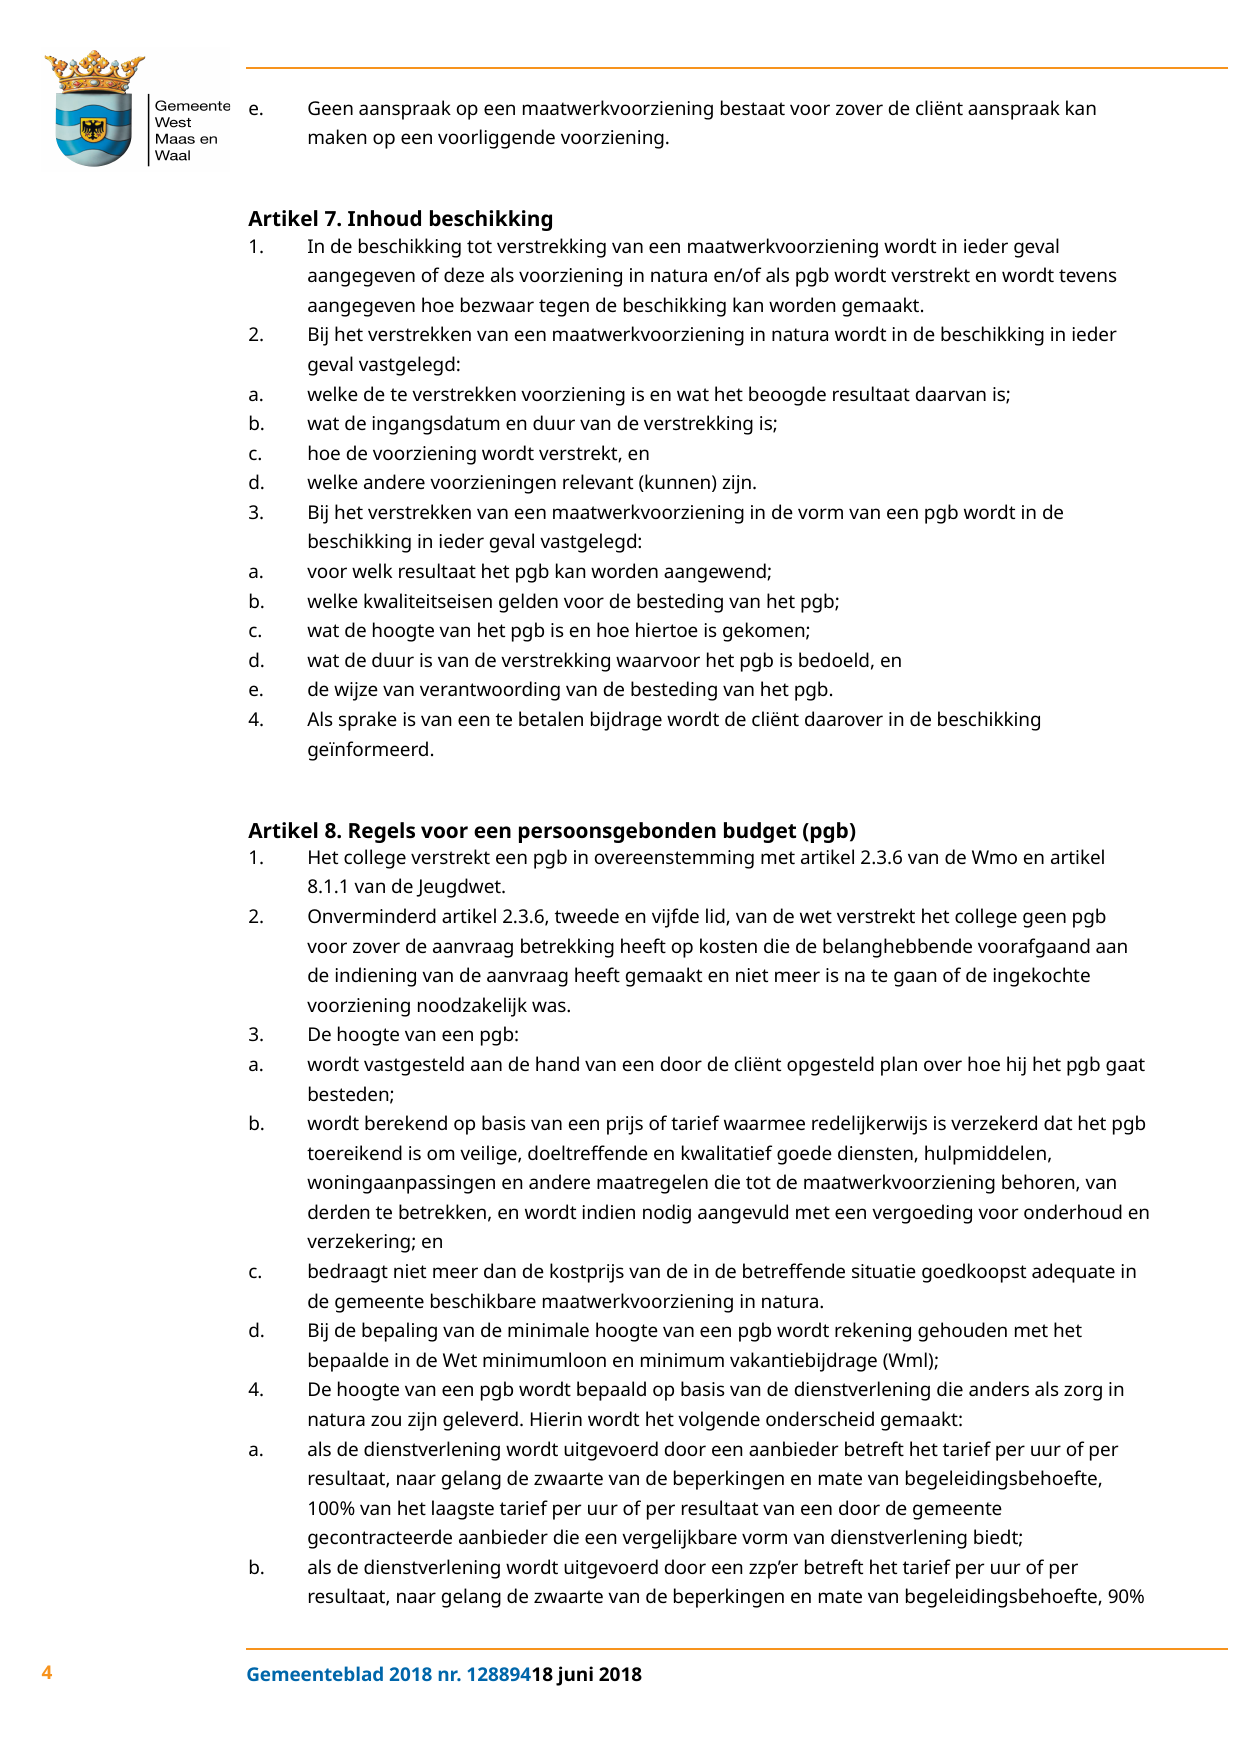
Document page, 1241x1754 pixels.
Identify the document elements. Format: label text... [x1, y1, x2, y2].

list als de dienstverlening wordt uitgevoerd door een aanbieder betreft het tarief per uur of per resultaat, naar gelang de zwaarte van de beperkingen en mate van begeleidingsbehoefte, 100% van het laagste tarief per uur of per resultaat van een door de gemeente gecontracteerde aanbieder die een vergelijkbare vorm van dienstverlening biedt; [248, 1436, 1152, 1550]
list Geen aanspraak op een maatwerkvoorziening bestaat voor zover de cliënt aanspraak kan maken op een voorliggende voorziening. [248, 95, 1152, 150]
picture [41, 47, 231, 172]
list Onverminderd artikel 2.3.6, tweede en vijfde lid, van de wet verstrekt het college geen pgb voor zover de aanvraag betrekking heeft op kosten die de belanghebbende voorafgaand aan de indiening van de aanvraag heeft gemaakt en niet meer is na te gaan of de ingekochte voorziening noodzakelijk was. [248, 903, 1152, 1018]
text Artikel 8. Regels voor een persoonsgebonden budget (pgb) [248, 816, 1152, 844]
list voor welk resultaat het pgb kan worden aangewend; [248, 558, 1152, 584]
list als de dienstverlening wordt uitgevoerd door een zzp’er betreft het tarief per uur of per resultaat, naar gelang de zwaarte van de beperkingen en mate van begeleidingsbehoefte, 90% [248, 1554, 1152, 1609]
text Artikel 7. Inhoud beschikking [248, 204, 1152, 233]
list welke andere voorzieningen relevant (kunnen) zijn. [248, 469, 1152, 495]
list Als sprake is van een te betalen bijdrage wordt de cliënt daarover in de beschikking geïnformeerd. [248, 706, 1152, 761]
list wordt vastgesteld aan de hand van een door de cliënt opgesteld plan over hoe hij het pgb gaat besteden; [248, 1051, 1152, 1107]
list Bij het verstrekken van een maatwerkvoorziening in natura wordt in de beschikking in ieder geval vastgelegd: [248, 322, 1152, 377]
list Bij de bepaling van de minimale hoogte van een pgb wordt rekening gehouden met het bepaalde in de Wet minimumloon en minimum vakantiebijdrage (Wml); [248, 1317, 1152, 1373]
list hoe de voorziening wordt verstrekt, en [248, 440, 1152, 466]
list Bij het verstrekken van een maatwerkvoorziening in de vorm van een pgb wordt in de beschikking in ieder geval vastgelegd: [248, 499, 1152, 554]
list Het college verstrekt een pgb in overeenstemming met artikel 2.3.6 van de Wmo en artikel 8.1.1 van de Jeugdwet. [248, 844, 1152, 899]
list wat de hoogte van het pgb is en hoe hiertoe is gekomen; [248, 617, 1152, 643]
list wat de ingangsdatum en duur van de verstrekking is; [248, 410, 1152, 436]
list bedraagt niet meer dan de kostprijs van de in de betreffende situatie goedkoopst adequate in de gemeente beschikbare maatwerkvoorziening in natura. [248, 1258, 1152, 1314]
list de wijze van verantwoording van de besteding van het pgb. [248, 677, 1152, 702]
list In de beschikking tot verstrekking van een maatwerkvoorziening wordt in ieder geval aangegeven of deze als voorziening in natura en/of als pgb wordt verstrekt en wordt tevens aangegeven hoe bezwaar tegen de beschikking kan worden gemaakt. [248, 233, 1152, 318]
list De hoogte van een pgb: [248, 1022, 1152, 1047]
list welke kwaliteitseisen gelden voor de besteding van het pgb; [248, 588, 1152, 613]
list wordt berekend op basis van een prijs of tarief waarmee redelijkerwijs is verzekerd dat het pgb toereikend is om veilige, doeltreffende en kwalitatief goede diensten, hulpmiddelen, woningaanpassingen en andere maatregelen die tot de maatwerkvoorziening behoren, van derden te betrekken, en wordt indien nodig aangevuld met een vergoeding voor onderhoud en verzekering; en [248, 1110, 1152, 1254]
list wat de duur is van de verstrekking waarvoor het pgb is bedoeld, en [248, 647, 1152, 673]
list welke de te verstrekken voorziening is en wat het beoogde resultaat daarvan is; [248, 381, 1152, 406]
list De hoogte van een pgb wordt bepaald op basis van de dienstverlening die anders als zorg in natura zou zijn geleverd. Hierin wordt het volgende onderscheid gemaakt: [248, 1377, 1152, 1432]
